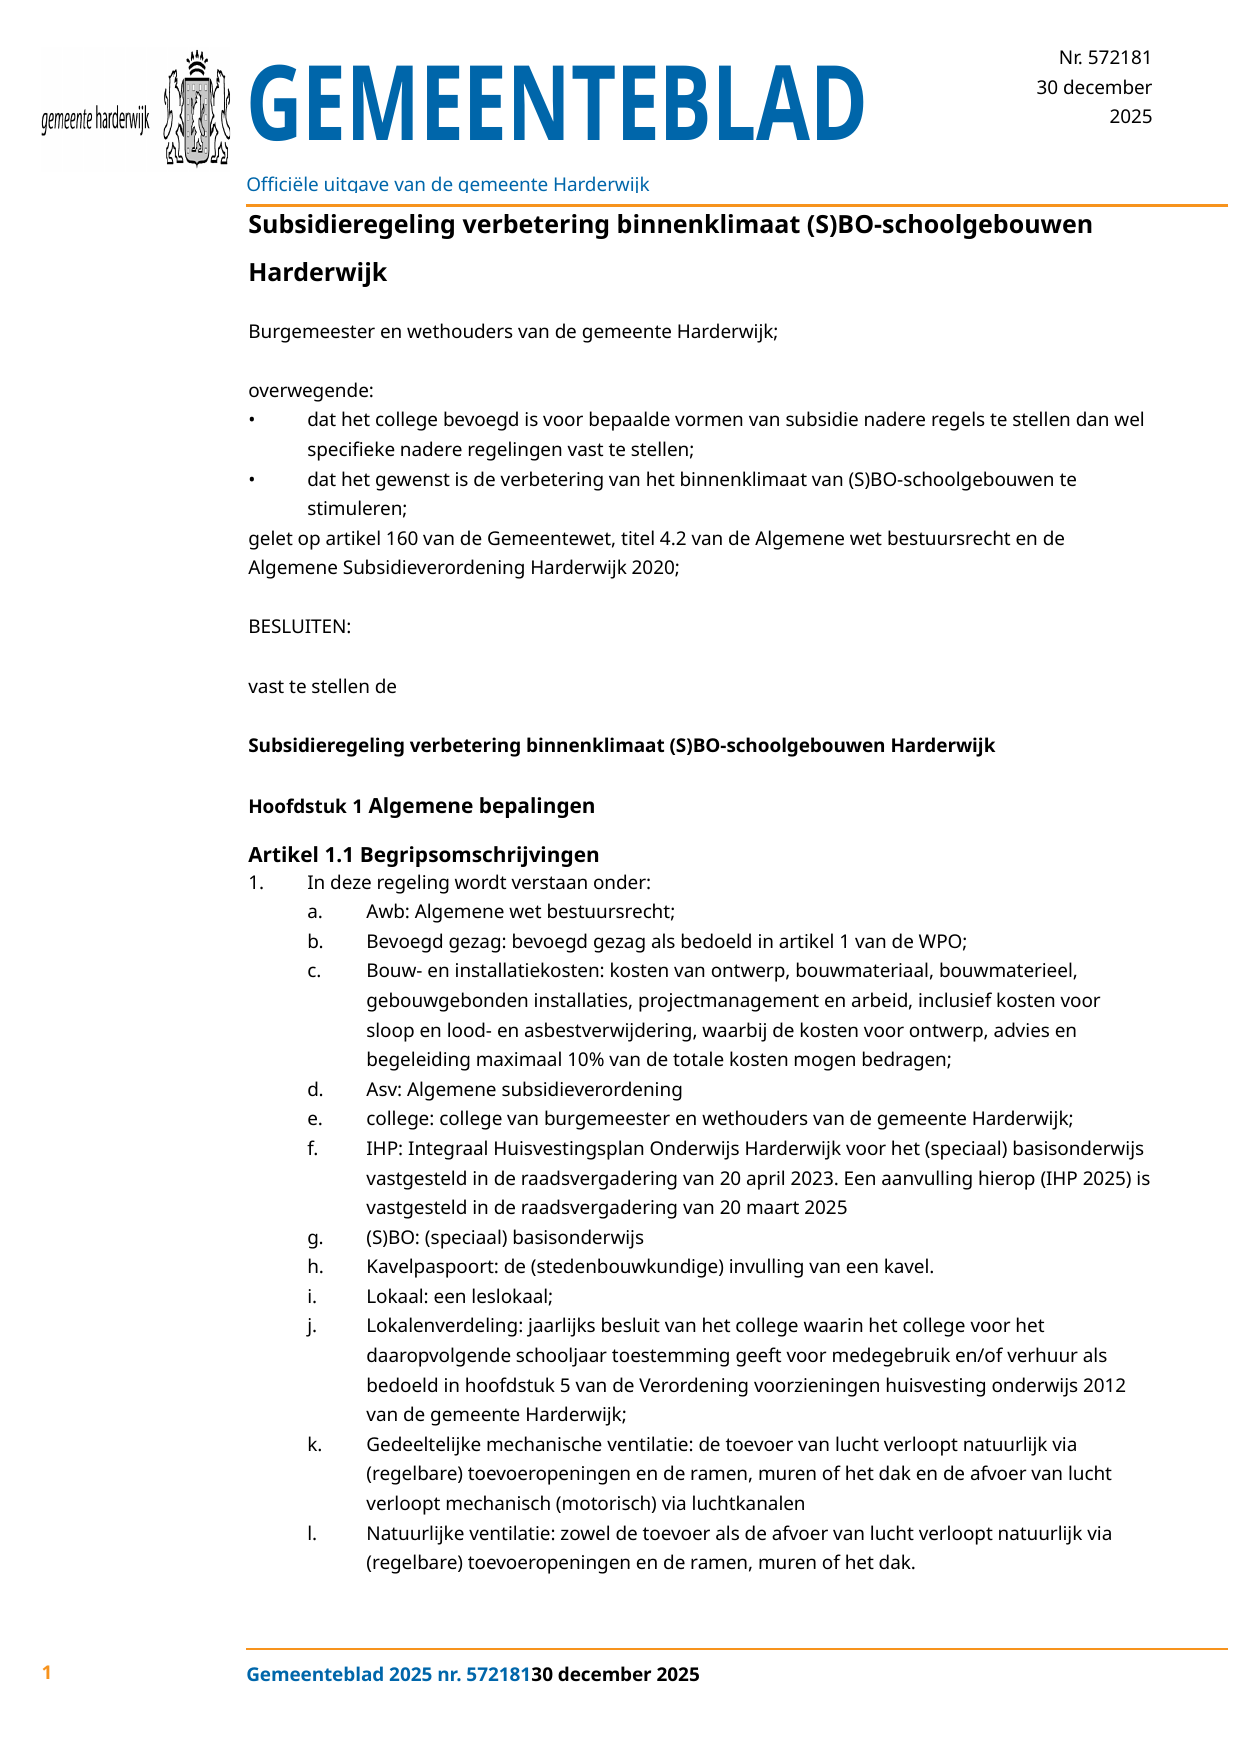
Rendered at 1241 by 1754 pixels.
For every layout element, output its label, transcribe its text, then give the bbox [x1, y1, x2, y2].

list (S)BO: (speciaal) basisonderwijs [307, 1224, 1152, 1250]
list In deze regeling wordt verstaan onder: [248, 869, 1152, 895]
text Subsidieregeling verbetering binnenklimaat (S)BO-schoolgebouwen Harderwijk [248, 732, 1152, 758]
list Gedeeltelijke mechanische ventilatie: de toevoer van lucht verloopt natuurlijk via (regelbare) toevoeropeningen en de ramen, muren of het dak en de afvoer van lucht verloopt mechanisch (motorisch) via luchtkanalen [307, 1431, 1152, 1516]
list Lokaal: een leslokaal; [307, 1283, 1152, 1309]
list Lokalenverdeling: jaarlijks besluit van het college waarin het college voor het daaropvolgende schooljaar toestemming geeft voor medegebruik en/of verhuur als bedoeld in hoofdstuk 5 van de Verordening voorzieningen huisvesting onderwijs 2012 van de gemeente Harderwijk; [307, 1313, 1152, 1427]
list Kavelpaspoort: de (stedenbouwkundige) invulling van een kavel. [307, 1253, 1152, 1279]
text vast te stellen de [248, 673, 1152, 699]
list Asv: Algemene subsidieverordening [307, 1076, 1152, 1102]
list Bevoegd gezag: bevoegd gezag als bedoeld in artikel 1 van de WPO; [307, 928, 1152, 954]
list dat het college bevoegd is voor bepaalde vormen van subsidie nadere regels te stellen dan wel specifieke nadere regelingen vast te stellen; [248, 407, 1152, 462]
text Hoofdstuk 1 Algemene bepalingen [248, 791, 1152, 820]
list Bouw- en installatiekosten: kosten van ontwerp, bouwmateriaal, bouwmaterieel, gebouwgebonden installaties, projectmanagement en arbeid, inclusief kosten voor sloop en lood- en asbestverwijdering, waarbij de kosten voor ontwerp, advies en begeleiding maximaal 10% van de totale kosten mogen bedragen; [307, 958, 1152, 1072]
list IHP: Integraal Huisvestingsplan Onderwijs Harderwijk voor het (speciaal) basisonderwijs vastgesteld in de raadsvergadering van 20 april 2023. Een aanvulling hierop (IHP 2025) is vastgesteld in de raadsvergadering van 20 maart 2025 [307, 1135, 1152, 1220]
text gelet op artikel 160 van de Gemeentewet, titel 4.2 van de Algemene wet bestuursrecht en de Algemene Subsidieverordening Harderwijk 2020; [248, 525, 1152, 580]
list Natuurlijke ventilatie: zowel de toevoer als de afvoer van lucht verloopt natuurlijk via (regelbare) toevoeropeningen en de ramen, muren of het dak. [307, 1520, 1152, 1575]
text Artikel 1.1 Begripsomschrijvingen [248, 841, 1152, 869]
text Subsidieregeling verbetering binnenklimaat (S)BO-schoolgebouwen Harderwijk [248, 207, 1152, 288]
text BESLUITEN: [248, 614, 1152, 639]
list dat het gewenst is de verbetering van het binnenklimaat van (S)BO-schoolgebouwen te stimuleren; [248, 466, 1152, 521]
text overwegende: [248, 377, 1152, 403]
list college: college van burgemeester en wethouders van de gemeente Harderwijk; [307, 1106, 1152, 1131]
picture [41, 47, 231, 172]
text Burgemeester en wethouders van de gemeente Harderwijk; [248, 318, 1152, 344]
list Awb: Algemene wet bestuursrecht; [307, 898, 1152, 924]
